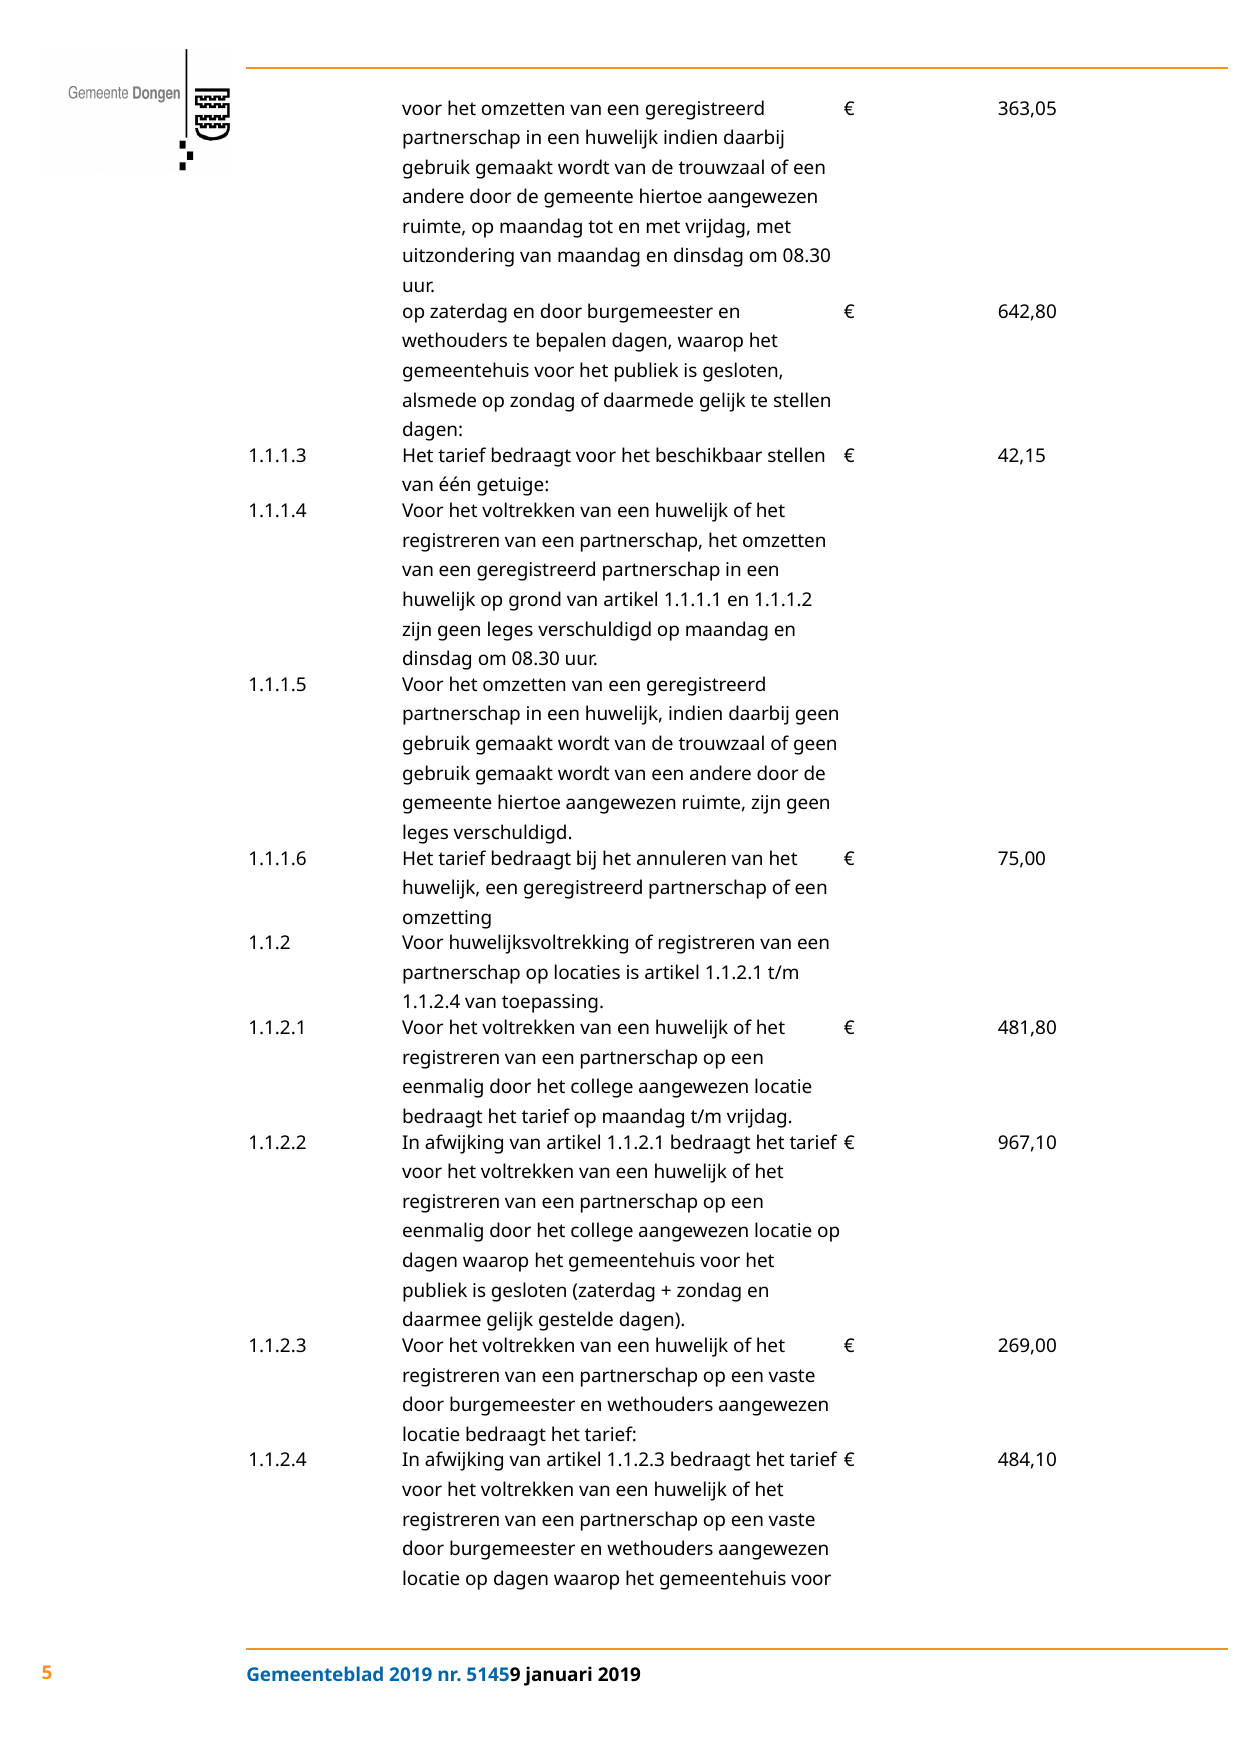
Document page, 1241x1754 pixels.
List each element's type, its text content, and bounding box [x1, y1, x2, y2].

table_cell € [844, 1447, 998, 1591]
table_cell 269,00 [998, 1332, 1152, 1447]
table_cell [844, 671, 998, 845]
table_cell € [844, 1015, 998, 1129]
table_cell Voor het voltrekken van een huwelijk of het registreren van een partnerschap op een vaste door burgemeester en wethouders aangewezen locatie bedraagt het tarief: [402, 1332, 844, 1447]
table_cell [998, 498, 1152, 671]
table_cell Voor het voltrekken van een huwelijk of het registreren van een partnerschap, het omzetten van een geregistreerd partnerschap in een huwelijk op grond van artikel 1.1.1.1 en 1.1.1.2 zijn geen leges verschuldigd op maandag en dinsdag om 08.30 uur. [402, 498, 844, 671]
table_cell € [844, 95, 998, 298]
table_cell op zaterdag en door burgemeester en wethouders te bepalen dagen, waarop het gemeentehuis voor het publiek is gesloten, alsmede op zondag of daarmede gelijk te stellen dagen: [402, 298, 844, 442]
table_cell 1.1.2.3 [248, 1332, 402, 1447]
table_cell Voor huwelijksvoltrekking of registreren van een partnerschap op locaties is artikel 1.1.2.1 t/m 1.1.2.4 van toepassing. [402, 930, 844, 1014]
table_cell [844, 930, 998, 1014]
table_cell 642,80 [998, 298, 1152, 442]
table_cell Voor het omzetten van een geregistreerd partnerschap in een huwelijk, indien daarbij geen gebruik gemaakt wordt van de trouwzaal of geen gebruik gemaakt wordt van een andere door de gemeente hiertoe aangewezen ruimte, zijn geen leges verschuldigd. [402, 671, 844, 845]
table_cell 1.1.2.4 [248, 1447, 402, 1591]
table_cell 1.1.1.5 [248, 671, 402, 845]
table_cell 42,15 [998, 442, 1152, 497]
table_cell In afwijking van artikel 1.1.2.1 bedraagt het tarief voor het voltrekken van een huwelijk of het registreren van een partnerschap op een eenmalig door het college aangewezen locatie op dagen waarop het gemeentehuis voor het publiek is gesloten (zaterdag + zondag en daarmee gelijk gestelde dagen). [402, 1129, 844, 1332]
table_cell 1.1.2 [248, 930, 402, 1014]
table_cell voor het omzetten van een geregistreerd partnerschap in een huwelijk indien daarbij gebruik gemaakt wordt van de trouwzaal of een andere door de gemeente hiertoe aangewezen ruimte, op maandag tot en met vrijdag, met uitzondering van maandag en dinsdag om 08.30 uur. [402, 95, 844, 298]
table_cell € [844, 298, 998, 442]
table_cell [998, 671, 1152, 845]
table_cell In afwijking van artikel 1.1.2.3 bedraagt het tarief voor het voltrekken van een huwelijk of het registreren van een partnerschap op een vaste door burgemeester en wethouders aangewezen locatie op dagen waarop het gemeentehuis voor [402, 1447, 844, 1591]
table_cell € [844, 442, 998, 497]
table_cell 1.1.2.1 [248, 1015, 402, 1129]
table_cell [248, 298, 402, 442]
table_cell 75,00 [998, 845, 1152, 929]
table_cell Het tarief bedraagt voor het beschikbaar stellen van één getuige: [402, 442, 844, 497]
table_cell 481,80 [998, 1015, 1152, 1129]
table_cell Voor het voltrekken van een huwelijk of het registreren van een partnerschap op een eenmalig door het college aangewezen locatie bedraagt het tarief op maandag t/m vrijdag. [402, 1015, 844, 1129]
table_cell 484,10 [998, 1447, 1152, 1591]
table_cell 363,05 [998, 95, 1152, 298]
table_cell € [844, 1332, 998, 1447]
table_cell € [844, 1129, 998, 1332]
table_cell [844, 498, 998, 671]
table_cell 1.1.1.6 [248, 845, 402, 929]
table_cell 967,10 [998, 1129, 1152, 1332]
table_cell Het tarief bedraagt bij het annuleren van het huwelijk, een geregistreerd partnerschap of een omzetting [402, 845, 844, 929]
table_cell [998, 930, 1152, 1014]
table_cell 1.1.1.4 [248, 498, 402, 671]
table_cell 1.1.2.2 [248, 1129, 402, 1332]
table_cell 1.1.1.3 [248, 442, 402, 497]
picture [41, 47, 231, 172]
table_cell [248, 95, 402, 298]
table_cell € [844, 845, 998, 929]
